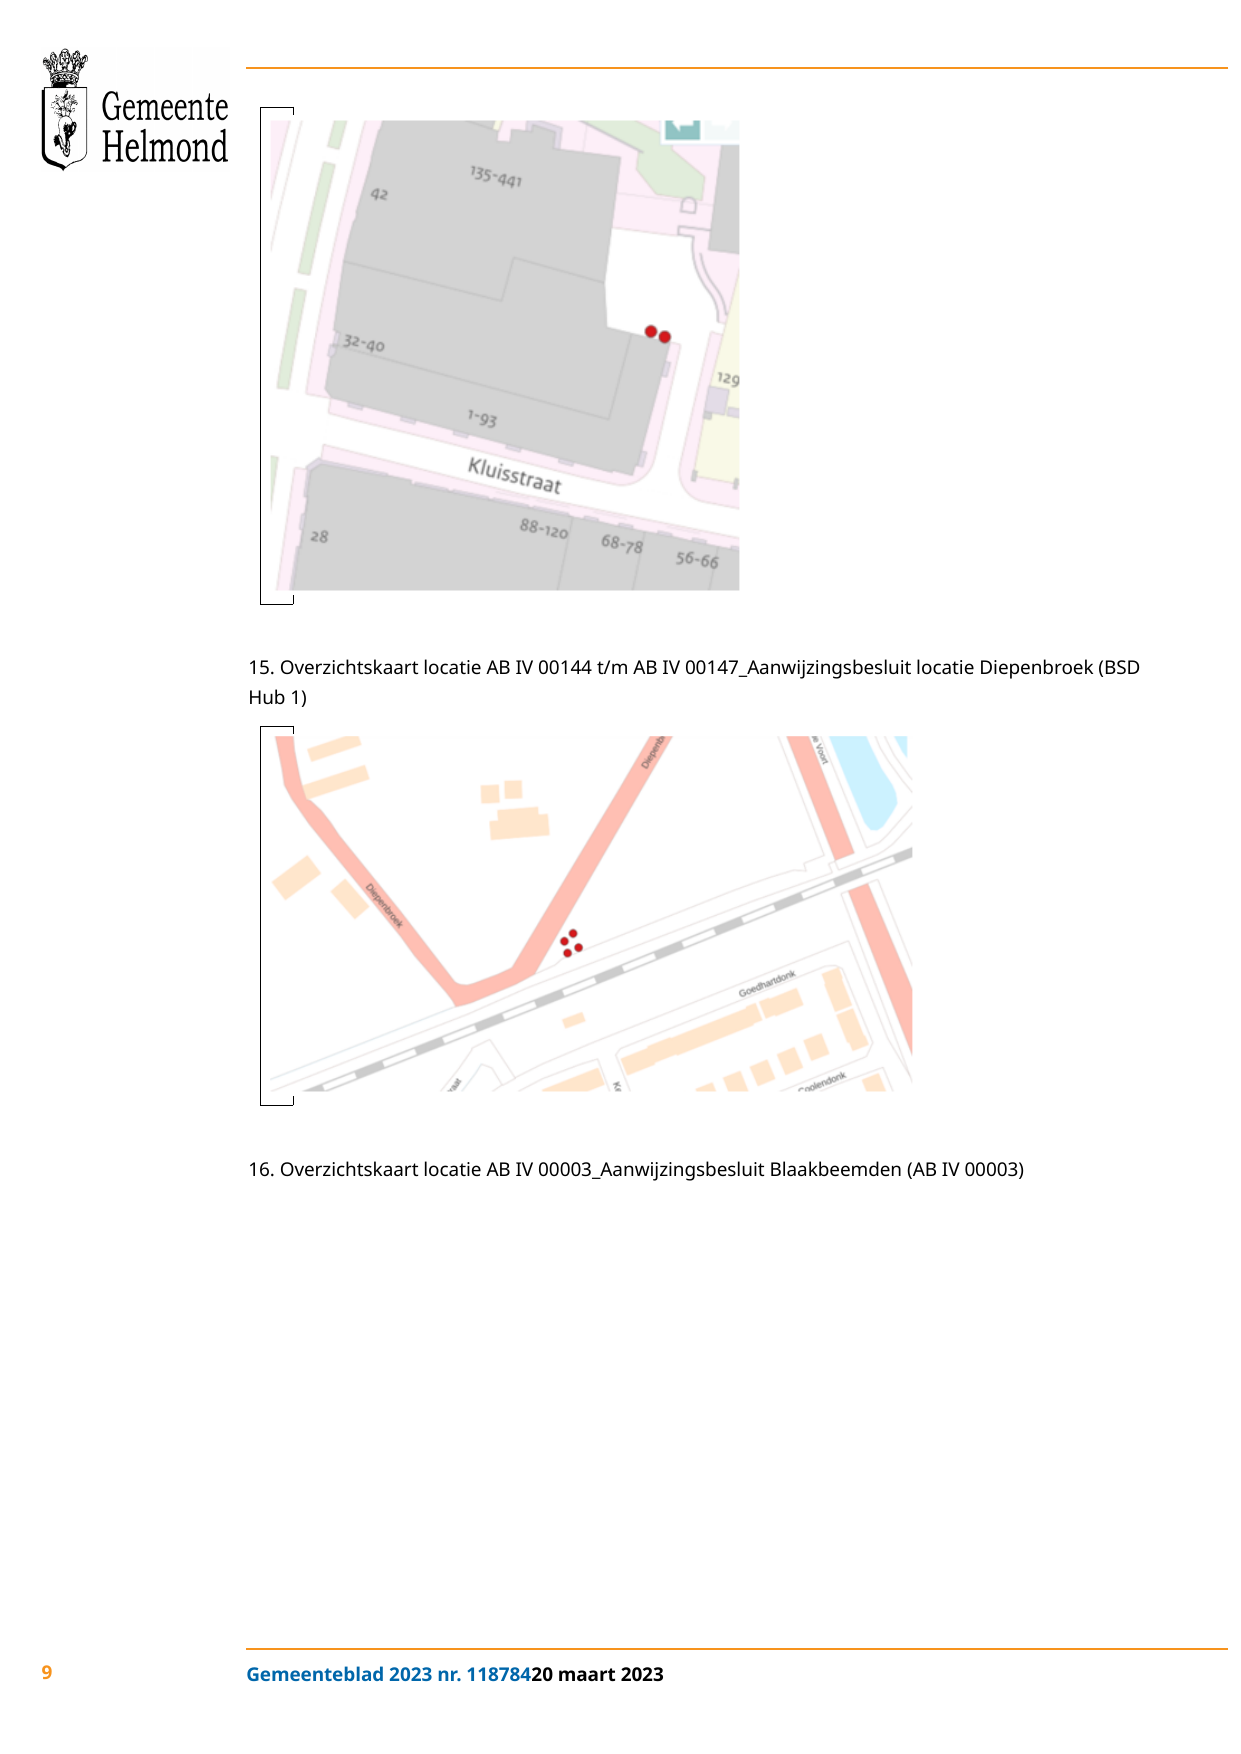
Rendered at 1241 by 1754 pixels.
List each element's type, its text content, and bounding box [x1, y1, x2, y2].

text 15. Overzichtskaart locatie AB IV 00144 t/m AB IV 00147_Aanwijzingsbesluit locatie Diepenbroek (BSD Hub 1) [248, 654, 1152, 710]
text 16. Overzichtskaart locatie AB IV 00003_Aanwijzingsbesluit Blaakbeemden (AB IV 00003) [248, 1156, 1152, 1182]
picture [268, 734, 918, 1096]
picture [268, 115, 741, 595]
picture [41, 47, 231, 172]
